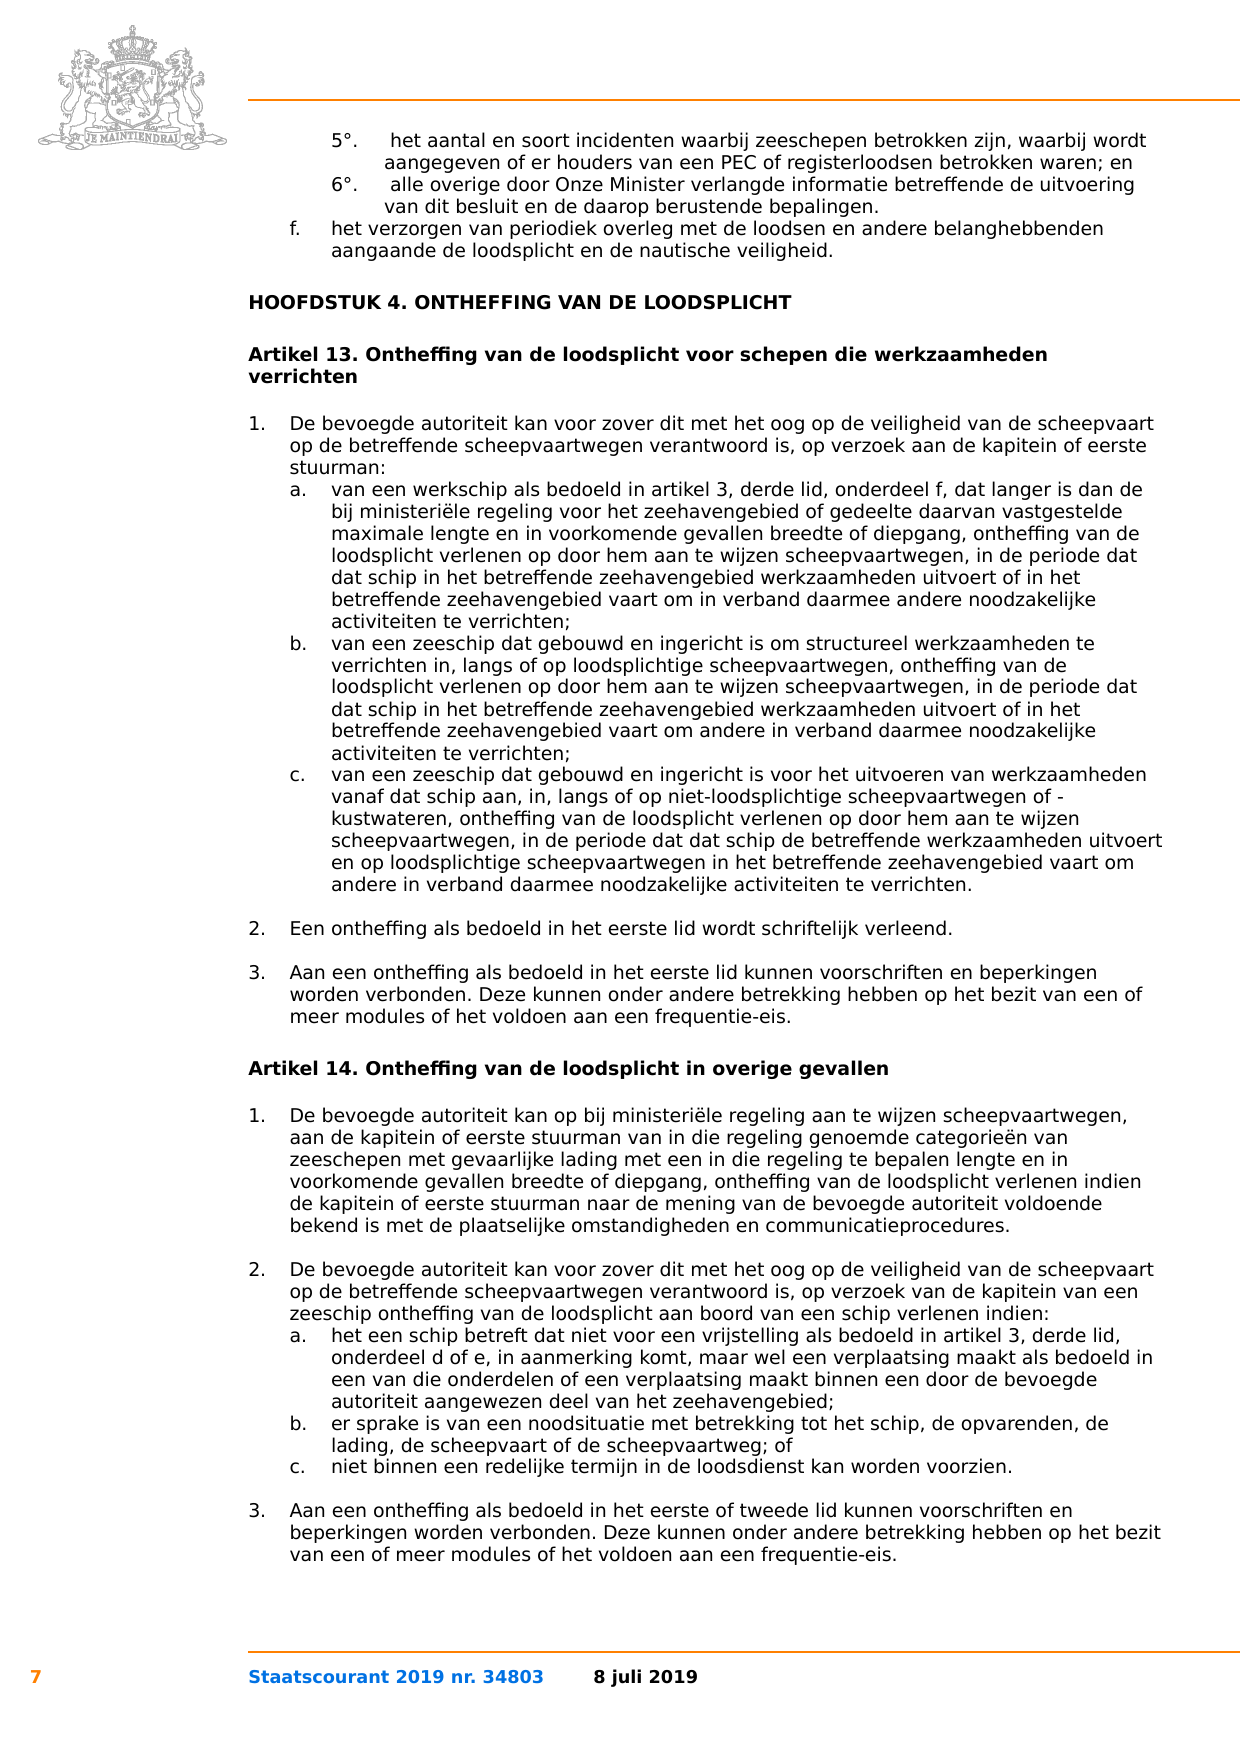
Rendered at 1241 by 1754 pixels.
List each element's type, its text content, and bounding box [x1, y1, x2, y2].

text c. van een zeeschip dat gebouwd en ingericht is voor het uitvoeren van werkzaamheden vanaf dat schip aan, in, langs of op niet-loodsplichtige scheepvaartwegen of -kustwateren, ontheffing van de loodsplicht verlenen op door hem aan te wijzen scheepvaartwegen, in de periode dat dat schip de betreffende werkzaamheden uitvoert en op loodsplichtige scheepvaartwegen in het betreffende zeehavengebied vaart om andere in verband daarmee noodzakelijke activiteiten te verrichten. [289, 764, 1163, 896]
text 1. De bevoegde autoriteit kan op bij ministeriële regeling aan te wijzen scheepvaartwegen, aan de kapitein of eerste stuurman van in die regeling genoemde categorieën van zeeschepen met gevaarlijke lading met een in die regeling te bepalen lengte en in voorkomende gevallen breedte of diepgang, ontheffing van de loodsplicht verlenen indien de kapitein of eerste stuurman naar de mening van de bevoegde autoriteit voldoende bekend is met de plaatselijke omstandigheden en communicatieprocedures. [248, 1105, 1163, 1237]
text 3. Aan een ontheffing als bedoeld in het eerste lid kunnen voorschriften en beperkingen worden verbonden. Deze kunnen onder andere betrekking hebben op het bezit van een of meer modules of het voldoen aan een frequentie-eis. [248, 962, 1163, 1028]
text b. er sprake is van een noodsituatie met betrekking tot het schip, de opvarenden, de lading, de scheepvaart of de scheepvaartweg; of [289, 1412, 1163, 1456]
subtitle Artikel 14. Ontheffing van de loodsplicht in overige gevallen [248, 1058, 1163, 1080]
text f. het verzorgen van periodiek overleg met de loodsen en andere belanghebbenden aangaande de loodsplicht en de nautische veiligheid. [289, 218, 1163, 262]
text b. van een zeeschip dat gebouwd en ingericht is om structureel werkzaamheden te verrichten in, langs of op loodsplichtige scheepvaartwegen, ontheffing van de loodsplicht verlenen op door hem aan te wijzen scheepvaartwegen, in de periode dat dat schip in het betreffende zeehavengebied werkzaamheden uitvoert of in het betreffende zeehavengebied vaart om andere in verband daarmee noodzakelijke activiteiten te verrichten; [289, 632, 1163, 764]
text 2. Een ontheffing als bedoeld in het eerste lid wordt schriftelijk verleend. [248, 918, 1163, 940]
text 1. De bevoegde autoriteit kan voor zover dit met het oog op de veiligheid van de scheepvaart op de betreffende scheepvaartwegen verantwoord is, op verzoek aan de kapitein of eerste stuurman: [248, 413, 1163, 479]
subtitle HOOFDSTUK 4. ONTHEFFING VAN DE LOODSPLICHT [248, 292, 1163, 314]
text c. niet binnen een redelijke termijn in de loodsdienst kan worden voorzien. [289, 1456, 1163, 1478]
text 2. De bevoegde autoriteit kan voor zover dit met het oog op de veiligheid van de scheepvaart op de betreffende scheepvaartwegen verantwoord is, op verzoek van de kapitein van een zeeschip ontheffing van de loodsplicht aan boord van een schip verlenen indien: [248, 1259, 1163, 1324]
text a. van een werkschip als bedoeld in artikel 3, derde lid, onderdeel f, dat langer is dan de bij ministeriële regeling voor het zeehavengebied of gedeelte daarvan vastgestelde maximale lengte en in voorkomende gevallen breedte of diepgang, ontheffing van de loodsplicht verlenen op door hem aan te wijzen scheepvaartwegen, in de periode dat dat schip in het betreffende zeehavengebied werkzaamheden uitvoert of in het betreffende zeehavengebied vaart om in verband daarmee andere noodzakelijke activiteiten te verrichten; [289, 479, 1163, 632]
picture [38, 25, 227, 150]
text a. het een schip betreft dat niet voor een vrijstelling als bedoeld in artikel 3, derde lid, onderdeel d of e, in aanmerking komt, maar wel een verplaatsing maakt als bedoeld in een van die onderdelen of een verplaatsing maakt binnen een door de bevoegde autoriteit aangewezen deel van het zeehavengebied; [289, 1324, 1163, 1412]
text 3. Aan een ontheffing als bedoeld in het eerste of tweede lid kunnen voorschriften en beperkingen worden verbonden. Deze kunnen onder andere betrekking hebben op het bezit van een of meer modules of het voldoen aan een frequentie-eis. [248, 1500, 1163, 1566]
text 6°. alle overige door Onze Minister verlangde informatie betreffende de uitvoering van dit besluit en de daarop berustende bepalingen. [331, 174, 1163, 218]
text 5°. het aantal en soort incidenten waarbij zeeschepen betrokken zijn, waarbij wordt aangegeven of er houders van een PEC of registerloodsen betrokken waren; en [331, 130, 1163, 174]
subtitle Artikel 13. Ontheffing van de loodsplicht voor schepen die werkzaamheden verrichten [248, 344, 1163, 388]
